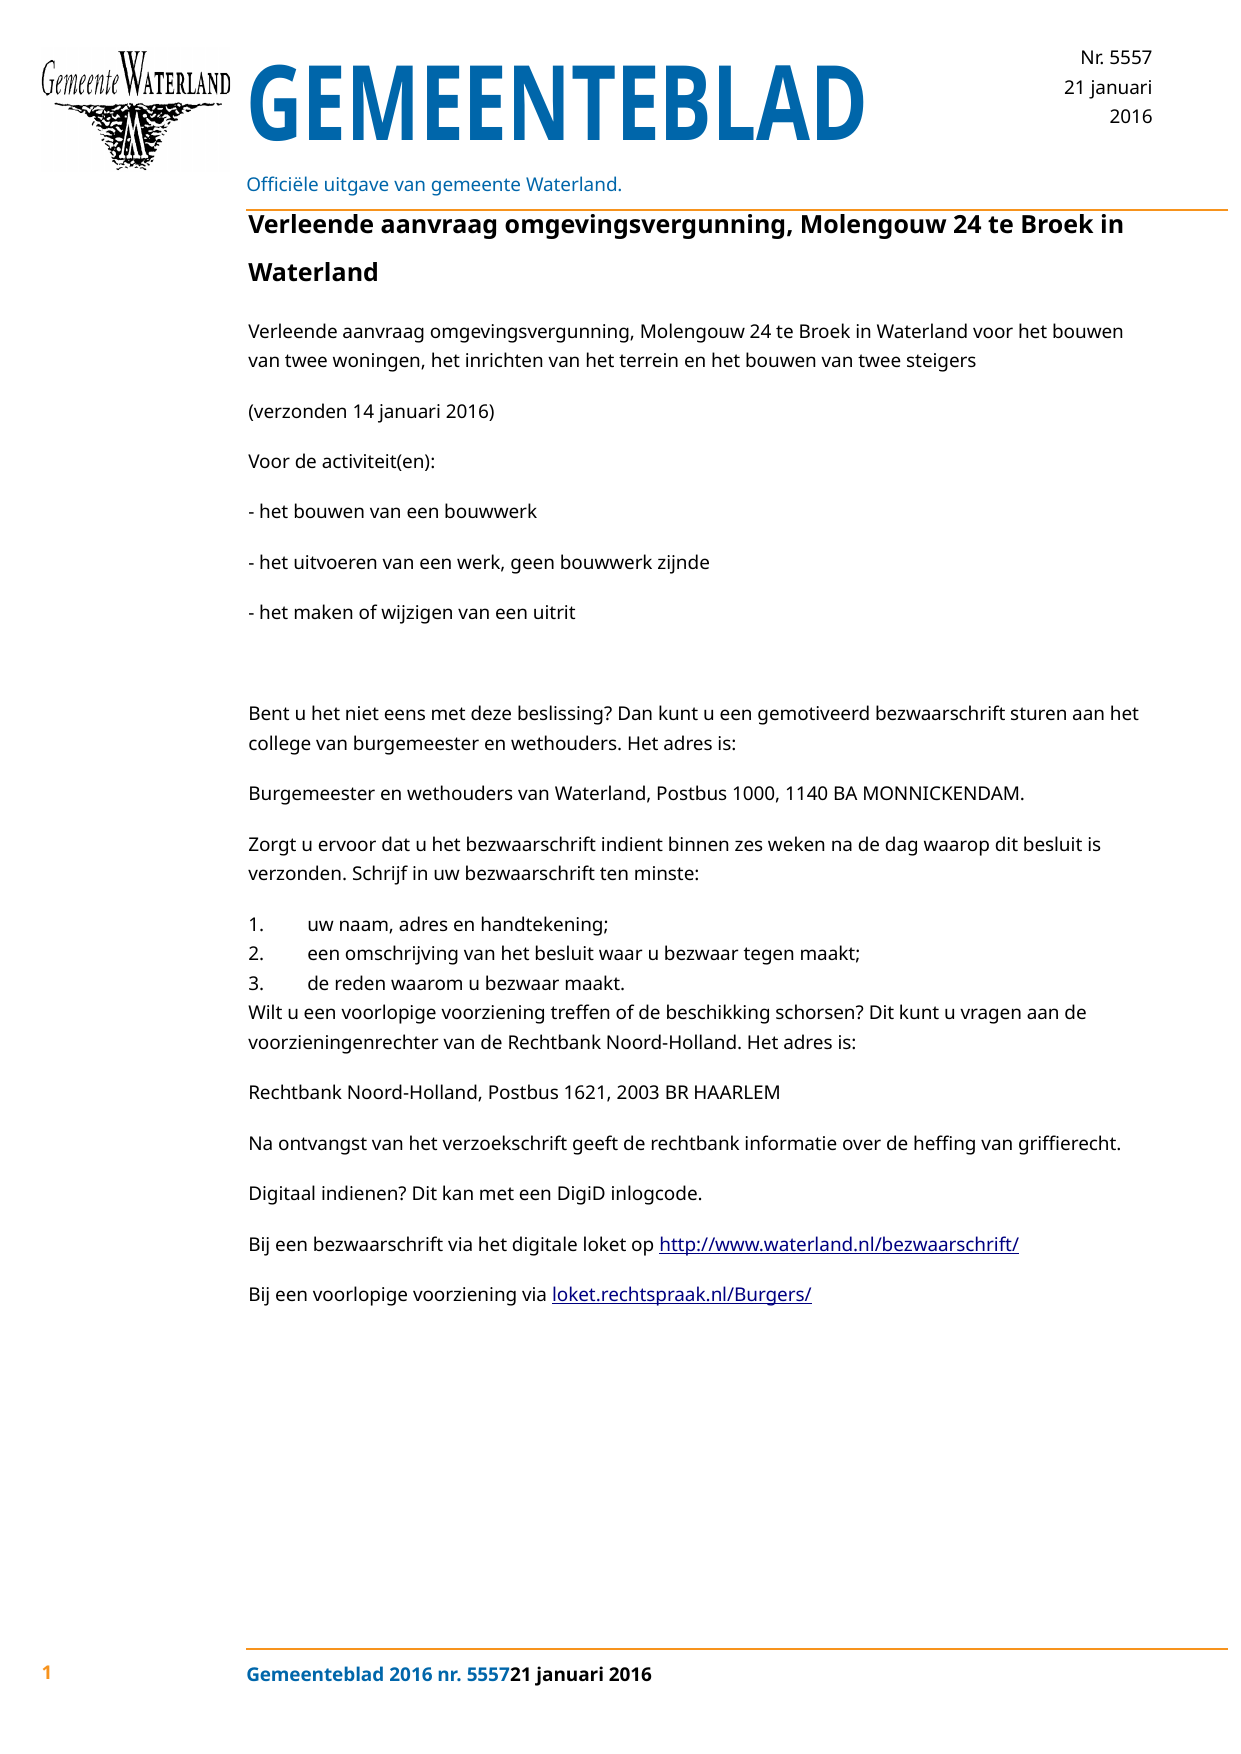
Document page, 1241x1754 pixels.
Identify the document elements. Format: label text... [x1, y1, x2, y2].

text (verzonden 14 januari 2016) [248, 398, 1152, 424]
picture [41, 47, 231, 172]
text Burgemeester en wethouders van Waterland, Postbus 1000, 1140 BA MONNICKENDAM. [248, 780, 1152, 806]
text Bent u het niet eens met deze beslissing? Dan kunt u een gemotiveerd bezwaarschrift sturen aan het college van burgemeester en wethouders. Het adres is: [248, 700, 1152, 756]
list uw naam, adres en handtekening; [248, 911, 1152, 937]
text - het bouwen van een bouwwerk [248, 499, 1152, 524]
list de reden waarom u bezwaar maakt. [248, 970, 1152, 996]
text Bij een bezwaarschrift via het digitale loket op http://www.waterland.nl/bezwaarschrift/ [248, 1231, 1152, 1257]
text Bij een voorlopige voorziening via loket.rechtspraak.nl/Burgers/ [248, 1281, 1152, 1307]
text Zorgt u ervoor dat u het bezwaarschrift indient binnen zes weken na de dag waarop dit besluit is verzonden. Schrijf in uw bezwaarschrift ten minste: [248, 831, 1152, 886]
text - het uitvoeren van een werk, geen bouwwerk zijnde [248, 549, 1152, 575]
text Verleende aanvraag omgevingsvergunning, Molengouw 24 te Broek in Waterland [248, 211, 1152, 288]
text Verleende aanvraag omgevingsvergunning, Molengouw 24 te Broek in Waterland voor het bouwen van twee woningen, het inrichten van het terrein en het bouwen van twee steigers [248, 318, 1152, 373]
text Na ontvangst van het verzoekschrift geeft de rechtbank informatie over de heffing van griffierecht. [248, 1130, 1152, 1156]
text Wilt u een voorlopige voorziening treffen of de beschikking schorsen? Dit kunt u vragen aan de voorzieningenrechter van de Rechtbank Noord-Holland. Het adres is: [248, 999, 1152, 1055]
list een omschrijving van het besluit waar u bezwaar tegen maakt; [248, 940, 1152, 966]
text - het maken of wijzigen van een uitrit [248, 599, 1152, 625]
text Voor de activiteit(en): [248, 448, 1152, 474]
text Rechtbank Noord-Holland, Postbus 1621, 2003 BR HAARLEM [248, 1079, 1152, 1105]
text Digitaal indienen? Dit kan met een DigiD inlogcode. [248, 1180, 1152, 1206]
